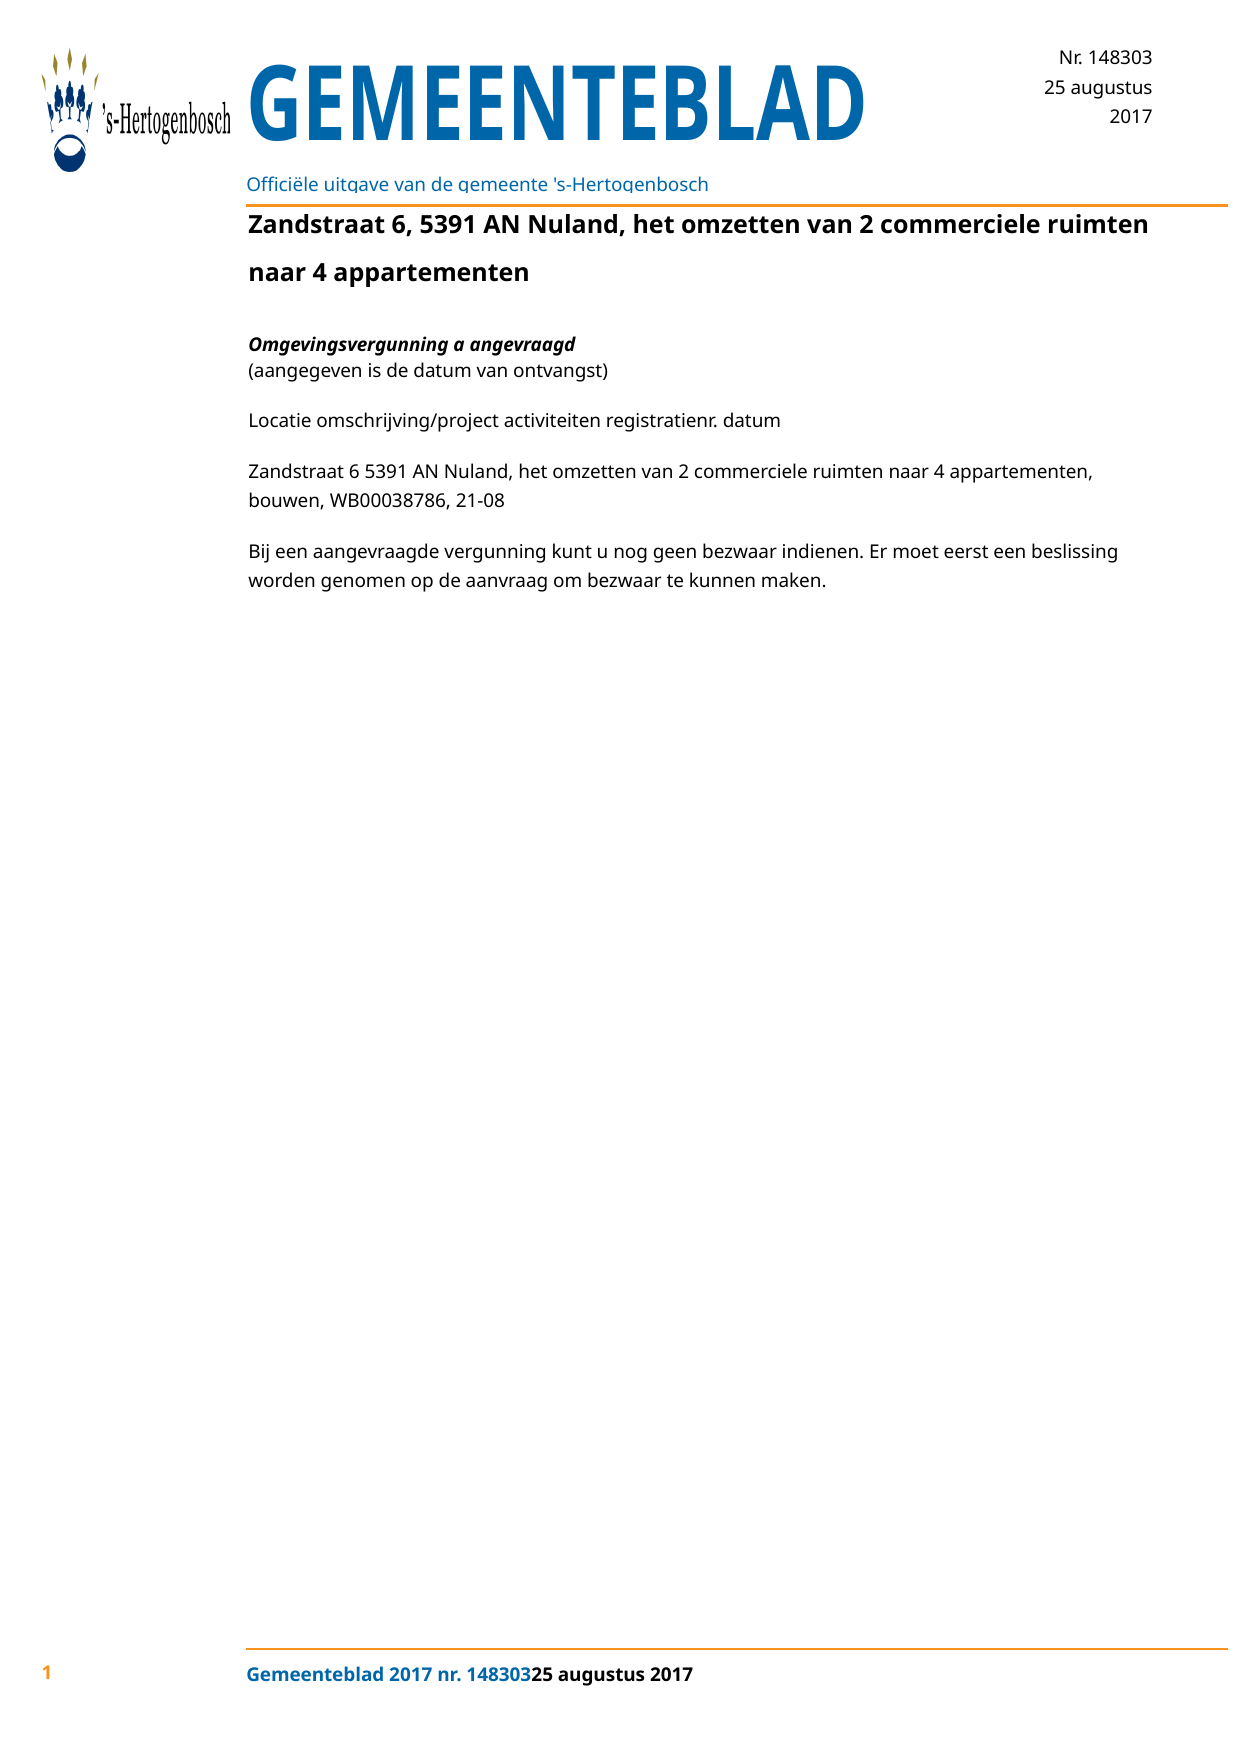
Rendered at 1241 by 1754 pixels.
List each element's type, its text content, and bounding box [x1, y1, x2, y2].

text Zandstraat 6, 5391 AN Nuland, het omzetten van 2 commerciele ruimten naar 4 appartementen [248, 207, 1152, 288]
picture [41, 47, 231, 172]
text Zandstraat 6 5391 AN Nuland, het omzetten van 2 commerciele ruimten naar 4 appartementen, bouwen, WB00038786, 21-08 [248, 458, 1152, 513]
text (aangegeven is de datum van ontvangst) [248, 357, 1152, 383]
text Bij een aangevraagde vergunning kunt u nog geen bezwaar indienen. Er moet eerst een beslissing worden genomen op de aanvraag om bezwaar te kunnen maken. [248, 538, 1152, 593]
text Locatie omschrijving/project activiteiten registratienr. datum [248, 408, 1152, 433]
text Omgevingsvergunning a angevraagd [248, 331, 1152, 357]
